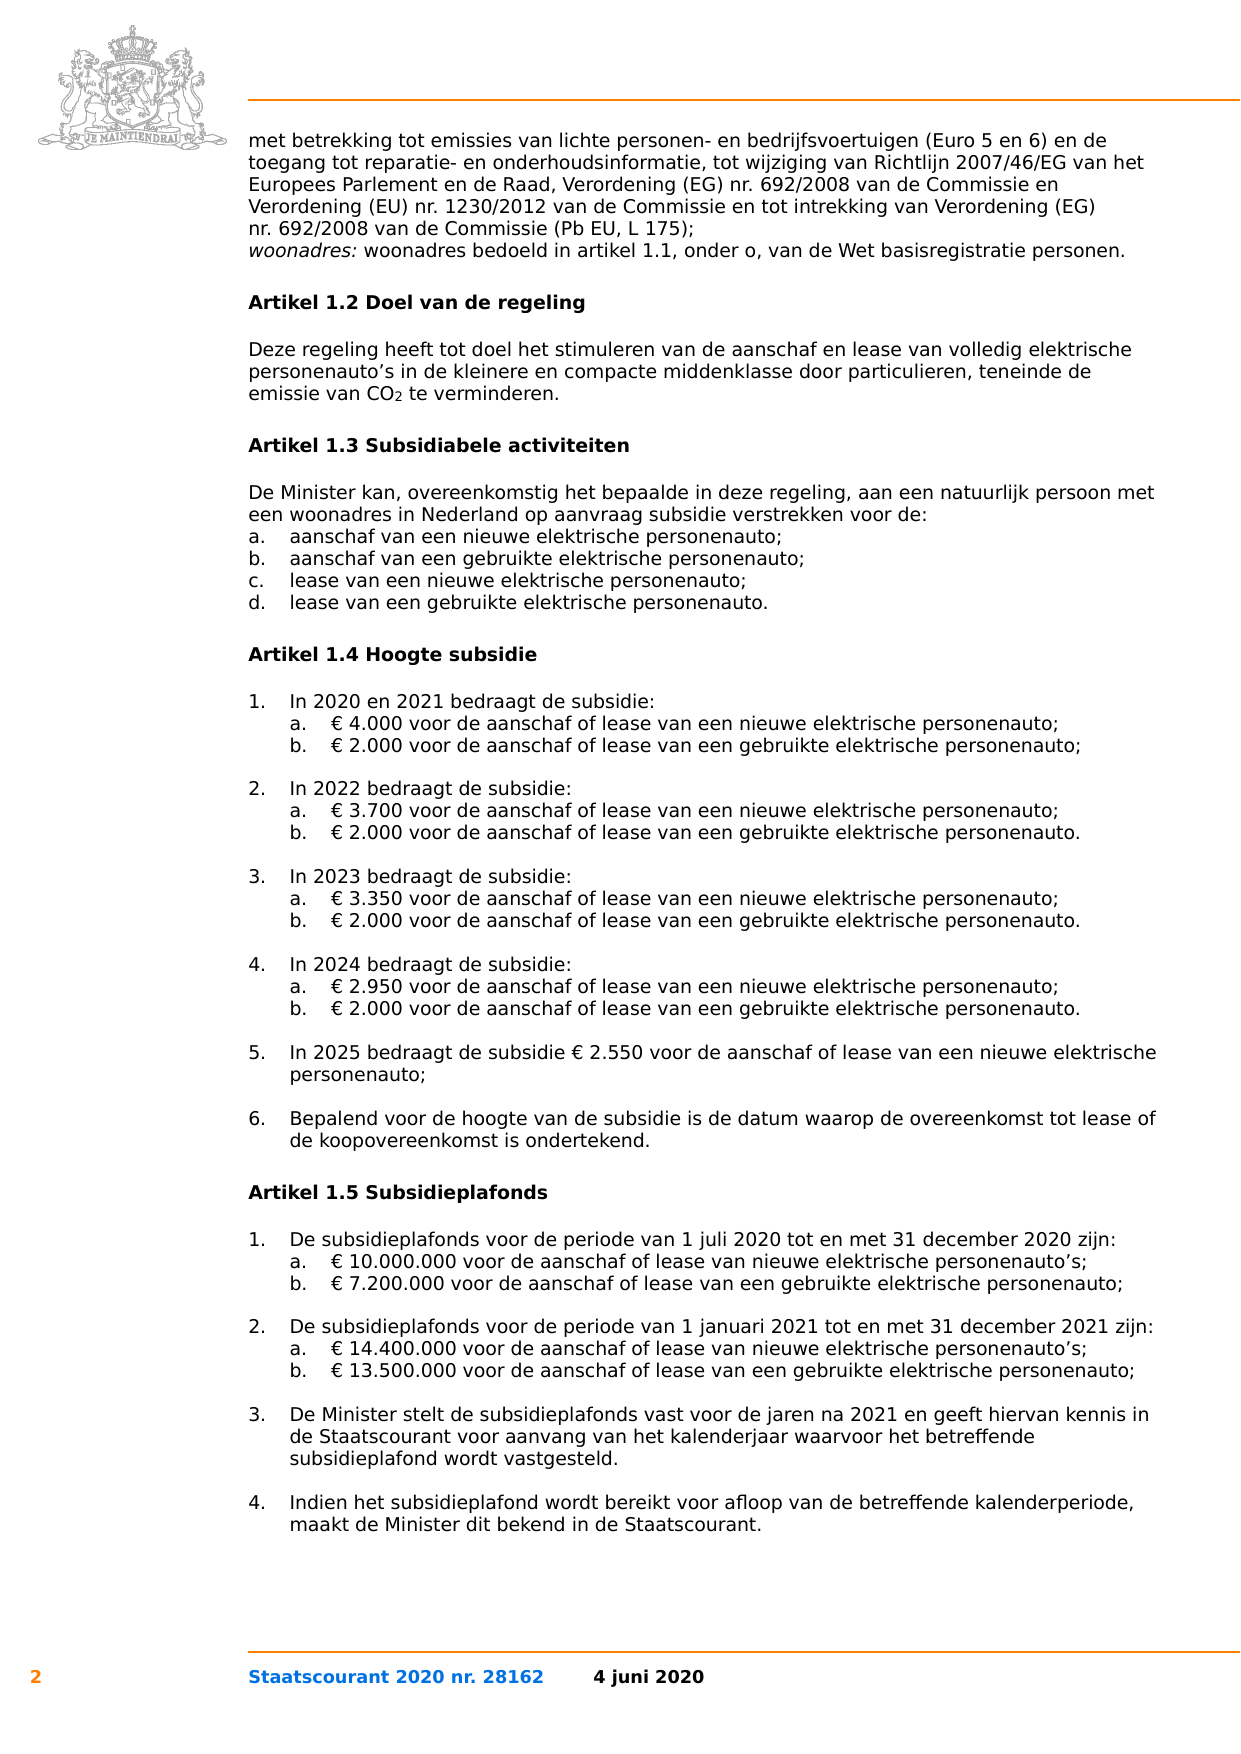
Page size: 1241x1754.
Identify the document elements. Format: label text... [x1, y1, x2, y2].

text Deze regeling heeft tot doel het stimuleren van de aanschaf en lease van volledig elektrische personenauto’s in de kleinere en compacte middenklasse door particulieren, teneinde de emissie van CO2 te verminderen. [248, 339, 1163, 405]
text c. lease van een nieuwe elektrische personenauto; [248, 569, 1163, 592]
text 4. In 2024 bedraagt de subsidie: [248, 954, 1163, 976]
text a. € 4.000 voor de aanschaf of lease van een nieuwe elektrische personenauto; [289, 712, 1163, 734]
text met betrekking tot emissies van lichte personen- en bedrijfsvoertuigen (Euro 5 en 6) en de toegang tot reparatie- en onderhoudsinformatie, tot wijziging van Richtlijn 2007/46/EG van het Europees Parlement en de Raad, Verordening (EG) nr. 692/2008 van de Commissie en Verordening (EU) nr. 1230/2012 van de Commissie en tot intrekking van Verordening (EG) nr. 692/2008 van de Commissie (Pb EU, L 175); [248, 130, 1163, 240]
text De Minister kan, overeenkomstig het bepaalde in deze regeling, aan een natuurlijk persoon met een woonadres in Nederland op aanvraag subsidie verstrekken voor de: [248, 482, 1163, 526]
text b. € 2.000 voor de aanschaf of lease van een gebruikte elektrische personenauto. [289, 998, 1163, 1020]
text a. € 14.400.000 voor de aanschaf of lease van nieuwe elektrische personenauto’s; [289, 1338, 1163, 1360]
text b. € 2.000 voor de aanschaf of lease van een gebruikte elektrische personenauto; [289, 734, 1163, 756]
text b. aanschaf van een gebruikte elektrische personenauto; [248, 548, 1163, 569]
text 4. Indien het subsidieplafond wordt bereikt voor afloop van de betreffende kalenderperiode, maakt de Minister dit bekend in de Staatscourant. [248, 1492, 1163, 1536]
text b. € 2.000 voor de aanschaf of lease van een gebruikte elektrische personenauto. [289, 910, 1163, 932]
text 2. In 2022 bedraagt de subsidie: [248, 778, 1163, 800]
text a. aanschaf van een nieuwe elektrische personenauto; [248, 526, 1163, 548]
text 5. In 2025 bedraagt de subsidie € 2.550 voor de aanschaf of lease van een nieuwe elektrische personenauto; [248, 1042, 1163, 1086]
text 3. In 2023 bedraagt de subsidie: [248, 866, 1163, 888]
text a. € 2.950 voor de aanschaf of lease van een nieuwe elektrische personenauto; [289, 976, 1163, 998]
text 1. De subsidieplafonds voor de periode van 1 juli 2020 tot en met 31 december 2020 zijn: [248, 1228, 1163, 1251]
subtitle Artikel 1.3 Subsidiabele activiteiten [248, 435, 1163, 457]
text 6. Bepalend voor de hoogte van de subsidie is de datum waarop de overeenkomst tot lease of de koopovereenkomst is ondertekend. [248, 1108, 1163, 1152]
text 2. De subsidieplafonds voor de periode van 1 januari 2021 tot en met 31 december 2021 zijn: [248, 1316, 1163, 1338]
text b. € 7.200.000 voor de aanschaf of lease van een gebruikte elektrische personenauto; [289, 1272, 1163, 1294]
text b. € 2.000 voor de aanschaf of lease van een gebruikte elektrische personenauto. [289, 822, 1163, 844]
text a. € 3.350 voor de aanschaf of lease van een nieuwe elektrische personenauto; [289, 888, 1163, 910]
subtitle Artikel 1.4 Hoogte subsidie [248, 643, 1163, 666]
text d. lease van een gebruikte elektrische personenauto. [248, 592, 1163, 613]
text 3. De Minister stelt de subsidieplafonds vast voor de jaren na 2021 en geeft hiervan kennis in de Staatscourant voor aanvang van het kalenderjaar waarvoor het betreffende subsidieplafond wordt vastgesteld. [248, 1404, 1163, 1470]
subtitle Artikel 1.5 Subsidieplafonds [248, 1182, 1163, 1203]
text b. € 13.500.000 voor de aanschaf of lease van een gebruikte elektrische personenauto; [289, 1360, 1163, 1382]
text woonadres: woonadres bedoeld in artikel 1.1, onder o, van de Wet basisregistratie personen. [248, 240, 1163, 262]
text a. € 3.700 voor de aanschaf of lease van een nieuwe elektrische personenauto; [289, 800, 1163, 822]
subtitle Artikel 1.2 Doel van de regeling [248, 292, 1163, 314]
text 1. In 2020 en 2021 bedraagt de subsidie: [248, 691, 1163, 712]
text a. € 10.000.000 voor de aanschaf of lease van nieuwe elektrische personenauto’s; [289, 1251, 1163, 1272]
picture [38, 25, 227, 150]
